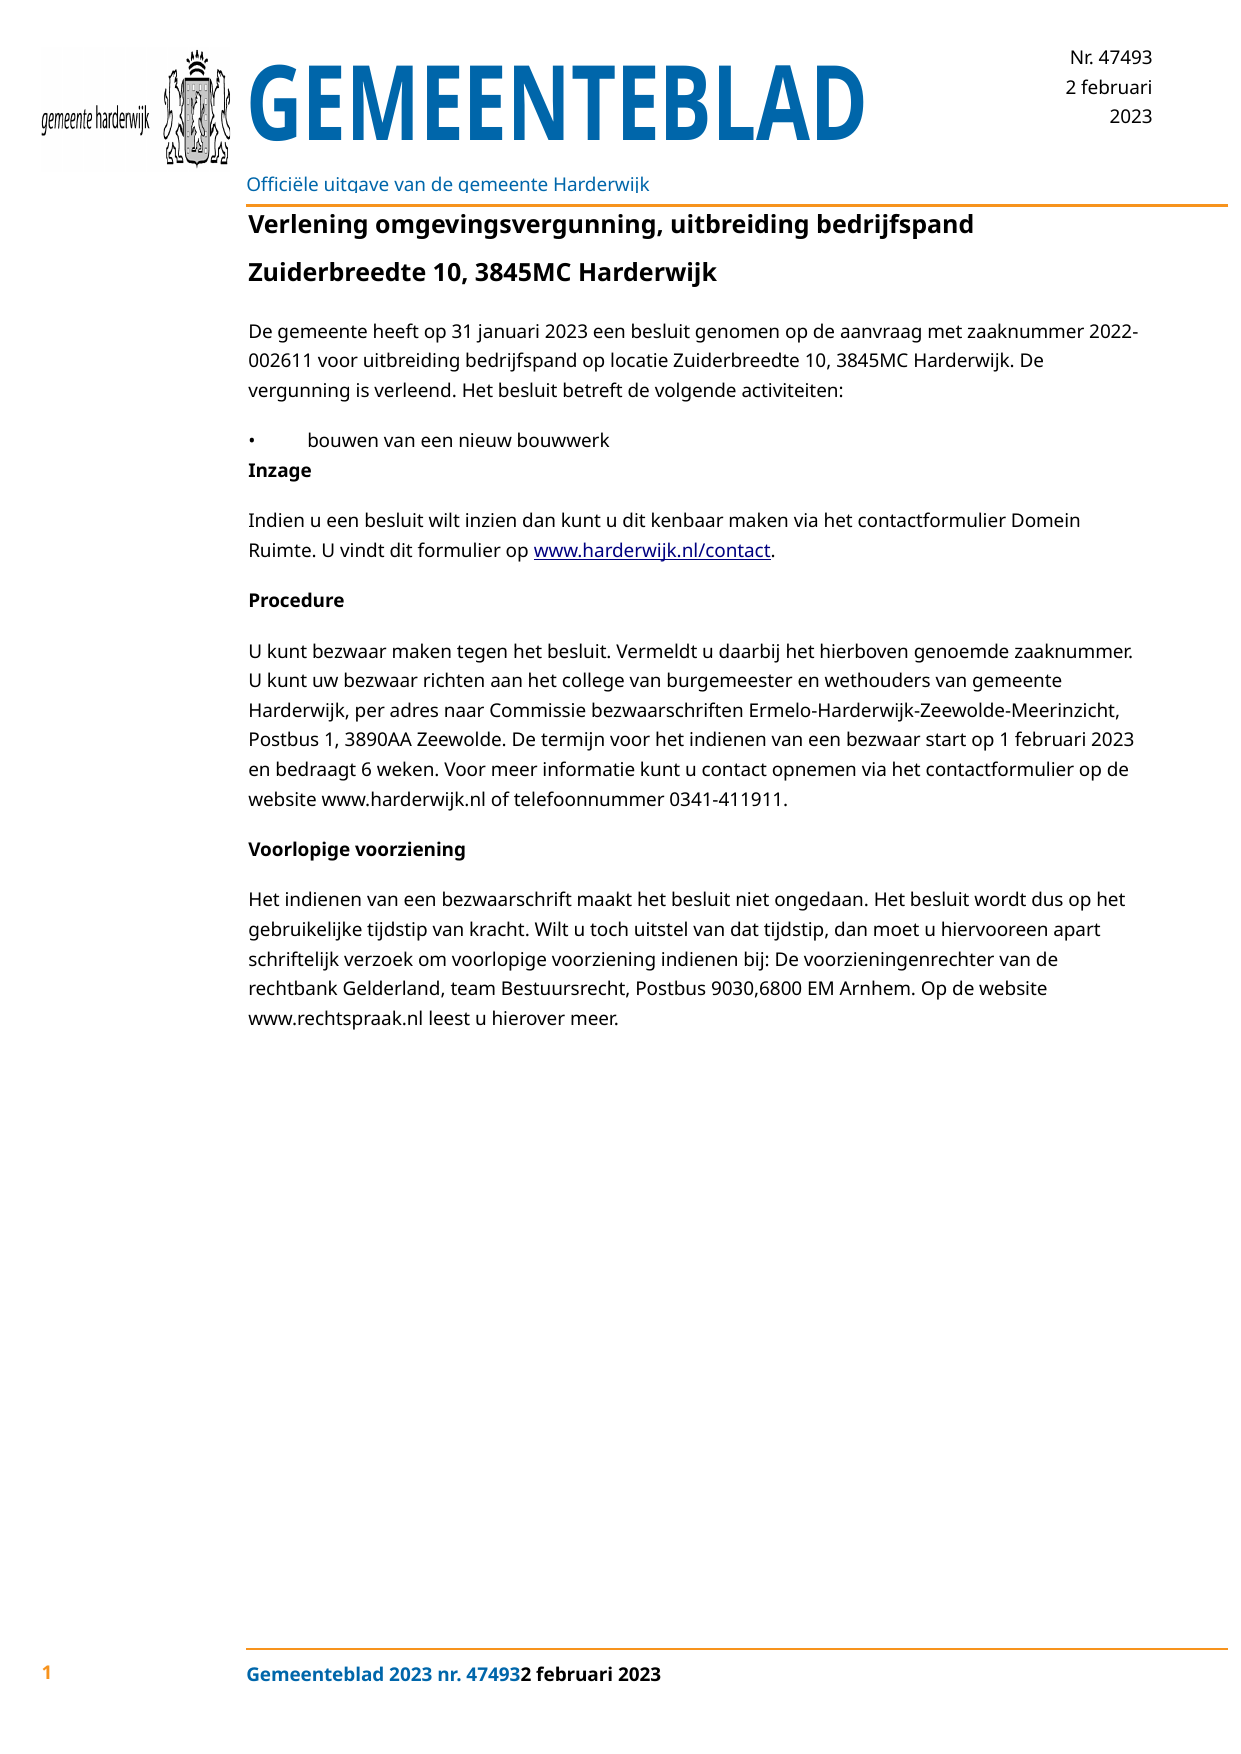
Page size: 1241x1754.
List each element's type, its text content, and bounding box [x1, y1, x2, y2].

text Voorlopige voorziening [248, 836, 1152, 862]
text Procedure [248, 587, 1152, 613]
text Verlening omgevingsvergunning, uitbreiding bedrijfspand Zuiderbreedte 10, 3845MC Harderwijk [248, 207, 1152, 288]
text Het indienen van een bezwaarschrift maakt het besluit niet ongedaan. Het besluit wordt dus op het gebruikelijke tijdstip van kracht. Wilt u toch uitstel van dat tijdstip, dan moet u hiervooreen apart schriftelijk verzoek om voorlopige voorziening indienen bij: De voorzieningenrechter van de rechtbank Gelderland, team Bestuursrecht, Postbus 9030,6800 EM Arnhem. Op de website www.rechtspraak.nl leest u hierover meer. [248, 887, 1152, 1031]
text De gemeente heeft op 31 januari 2023 een besluit genomen op de aanvraag met zaaknummer 2022-002611 voor uitbreiding bedrijfspand op locatie Zuiderbreedte 10, 3845MC Harderwijk. De vergunning is verleend. Het besluit betreft de volgende activiteiten: [248, 318, 1152, 403]
text Indien u een besluit wilt inzien dan kunt u dit kenbaar maken via het contactformulier Domein Ruimte. U vindt dit formulier op www.harderwijk.nl/contact. [248, 507, 1152, 563]
text Inzage [248, 457, 1152, 483]
list bouwen van een nieuw bouwwerk [248, 427, 1152, 453]
picture [41, 47, 231, 172]
text U kunt bezwaar maken tegen het besluit. Vermeldt u daarbij het hierboven genoemde zaaknummer. U kunt uw bezwaar richten aan het college van burgemeester en wethouders van gemeente Harderwijk, per adres naar Commissie bezwaarschriften Ermelo-Harderwijk-Zeewolde-Meerinzicht, Postbus 1, 3890AA Zeewolde. De termijn voor het indienen van een bezwaar start op 1 februari 2023 en bedraagt 6 weken. Voor meer informatie kunt u contact opnemen via het contactformulier op de website www.harderwijk.nl of telefoonnummer 0341-411911. [248, 638, 1152, 812]
